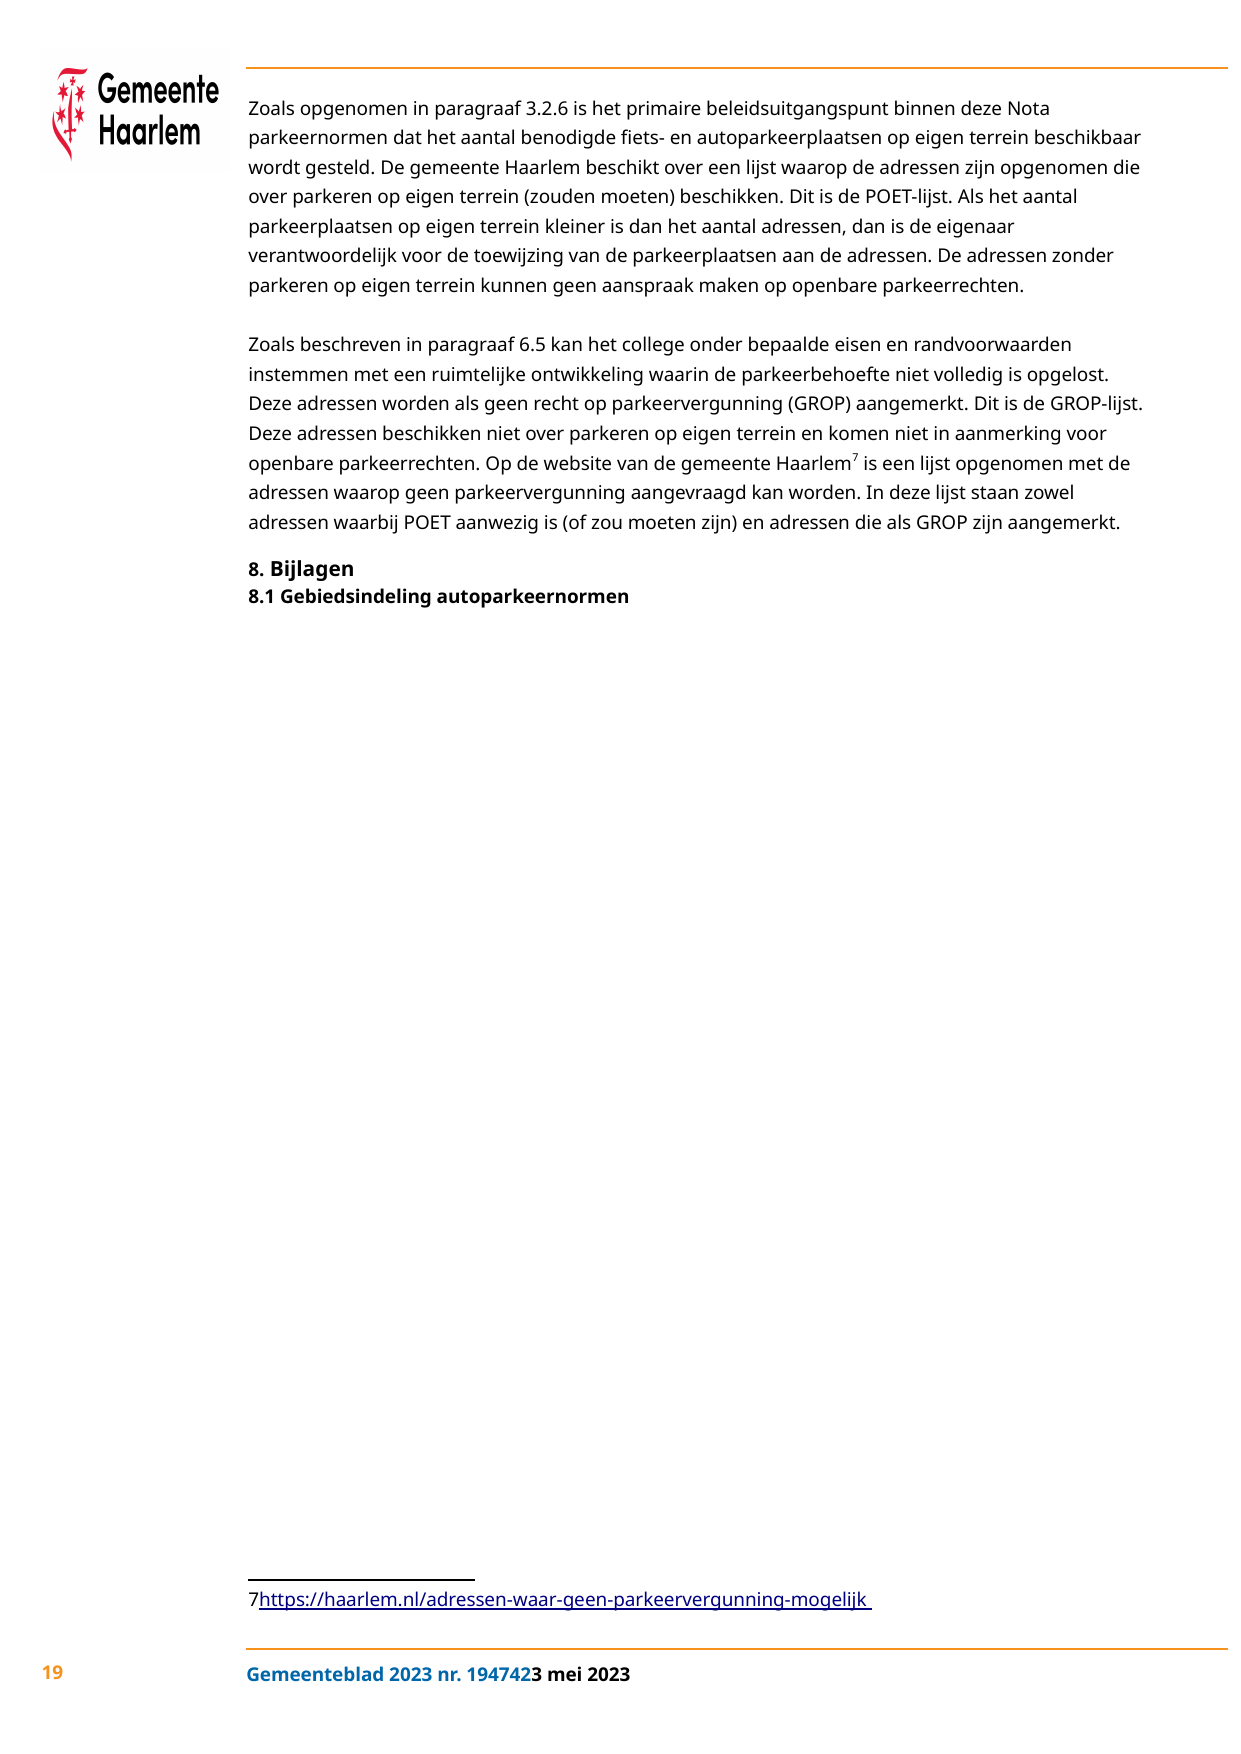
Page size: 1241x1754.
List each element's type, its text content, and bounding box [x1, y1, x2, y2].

picture [41, 47, 231, 172]
text 8.1 Gebiedsindeling autoparkeernormen [248, 583, 1152, 609]
text 8. Bijlagen [248, 554, 1152, 583]
text Zoals beschreven in paragraaf 6.5 kan het college onder bepaalde eisen en randvoorwaarden instemmen met een ruimtelijke ontwikkeling waarin de parkeerbehoefte niet volledig is opgelost. Deze adressen worden als geen recht op parkeervergunning (GROP) aangemerkt. Dit is de GROP-lijst. Deze adressen beschikken niet over parkeren op eigen terrein en komen niet in aanmerking voor openbare parkeerrechten. Op de website van de gemeente Haarlem is een lijst opgenomen met de adressen waarop geen parkeervergunning aangevraagd kan worden. In deze lijst staan zowel adressen waarbij POET aanwezig is (of zou moeten zijn) en adressen die als GROP zijn aangemerkt. [248, 331, 1152, 535]
text Zoals opgenomen in paragraaf 3.2.6 is het primaire beleidsuitgangspunt binnen deze Nota parkeernormen dat het aantal benodigde fiets- en autoparkeerplaatsen op eigen terrein beschikbaar wordt gesteld. De gemeente Haarlem beschikt over een lijst waarop de adressen zijn opgenomen die over parkeren op eigen terrein (zouden moeten) beschikken. Dit is de POET-lijst. Als het aantal parkeerplaatsen op eigen terrein kleiner is dan het aantal adressen, dan is de eigenaar verantwoordelijk voor de toewijzing van de parkeerplaatsen aan de adressen. De adressen zonder parkeren op eigen terrein kunnen geen aanspraak maken op openbare parkeerrechten. [248, 95, 1152, 298]
text https://haarlem.nl/adressen-waar-geen-parkeervergunning-mogelijk [248, 1586, 1152, 1612]
